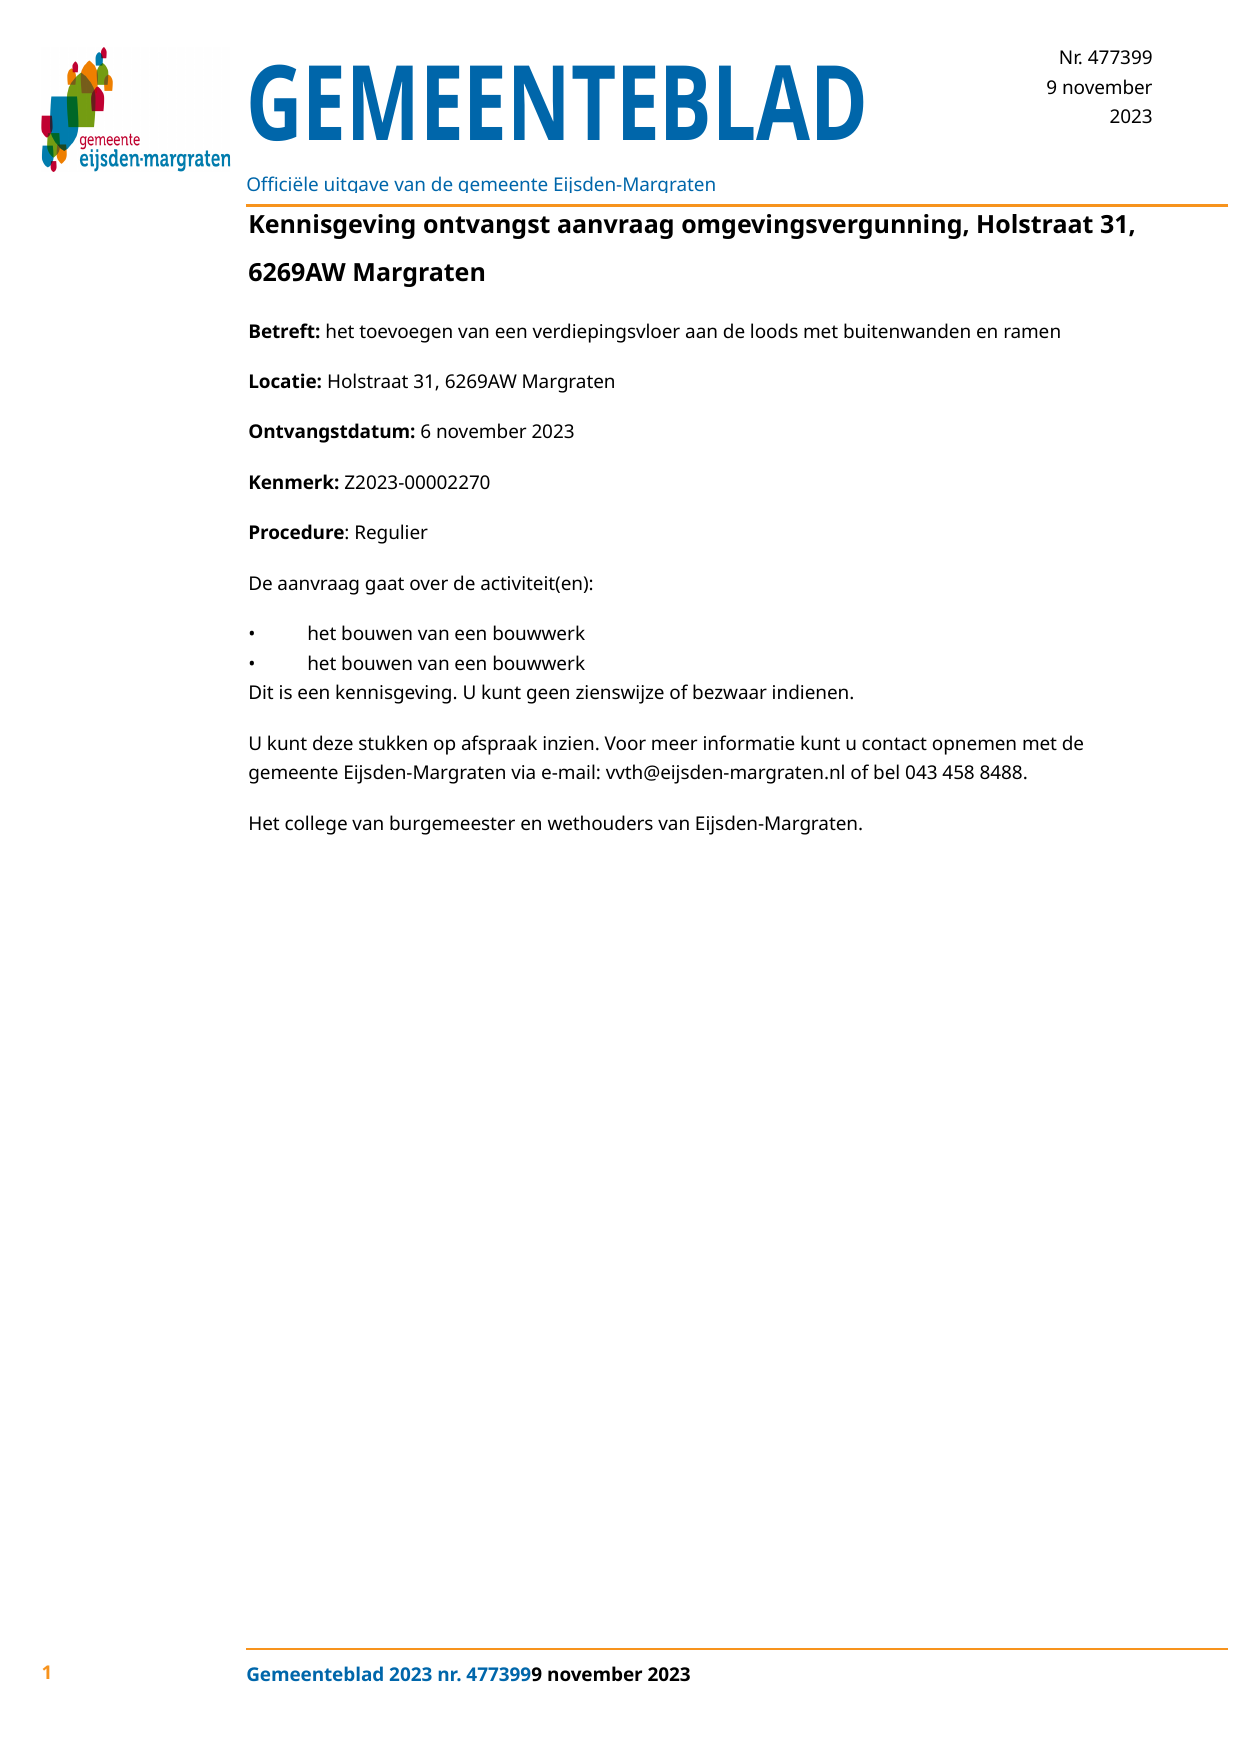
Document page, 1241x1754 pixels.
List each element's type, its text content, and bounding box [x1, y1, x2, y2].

list het bouwen van een bouwwerk [248, 620, 1152, 646]
text Ontvangstdatum: 6 november 2023 [248, 419, 1152, 444]
picture [41, 47, 231, 172]
text Locatie: Holstraat 31, 6269AW Margraten [248, 368, 1152, 394]
text Dit is een kennisgeving. U kunt geen zienswijze of bezwaar indienen. [248, 679, 1152, 705]
text De aanvraag gaat over de activiteit(en): [248, 570, 1152, 596]
text Het college van burgemeester en wethouders van Eijsden-Margraten. [248, 810, 1152, 836]
text Kennisgeving ontvangst aanvraag omgevingsvergunning, Holstraat 31, 6269AW Margraten [248, 207, 1152, 288]
text U kunt deze stukken op afspraak inzien. Voor meer informatie kunt u contact opnemen met de gemeente Eijsden-Margraten via e-mail: vvth@eijsden-margraten.nl of bel 043 458 8488. [248, 730, 1152, 785]
text Procedure: Regulier [248, 519, 1152, 545]
text Betreft: het toevoegen van een verdiepingsvloer aan de loods met buitenwanden en ramen [248, 318, 1152, 344]
text Kenmerk: Z2023-00002270 [248, 469, 1152, 495]
list het bouwen van een bouwwerk [248, 650, 1152, 676]
